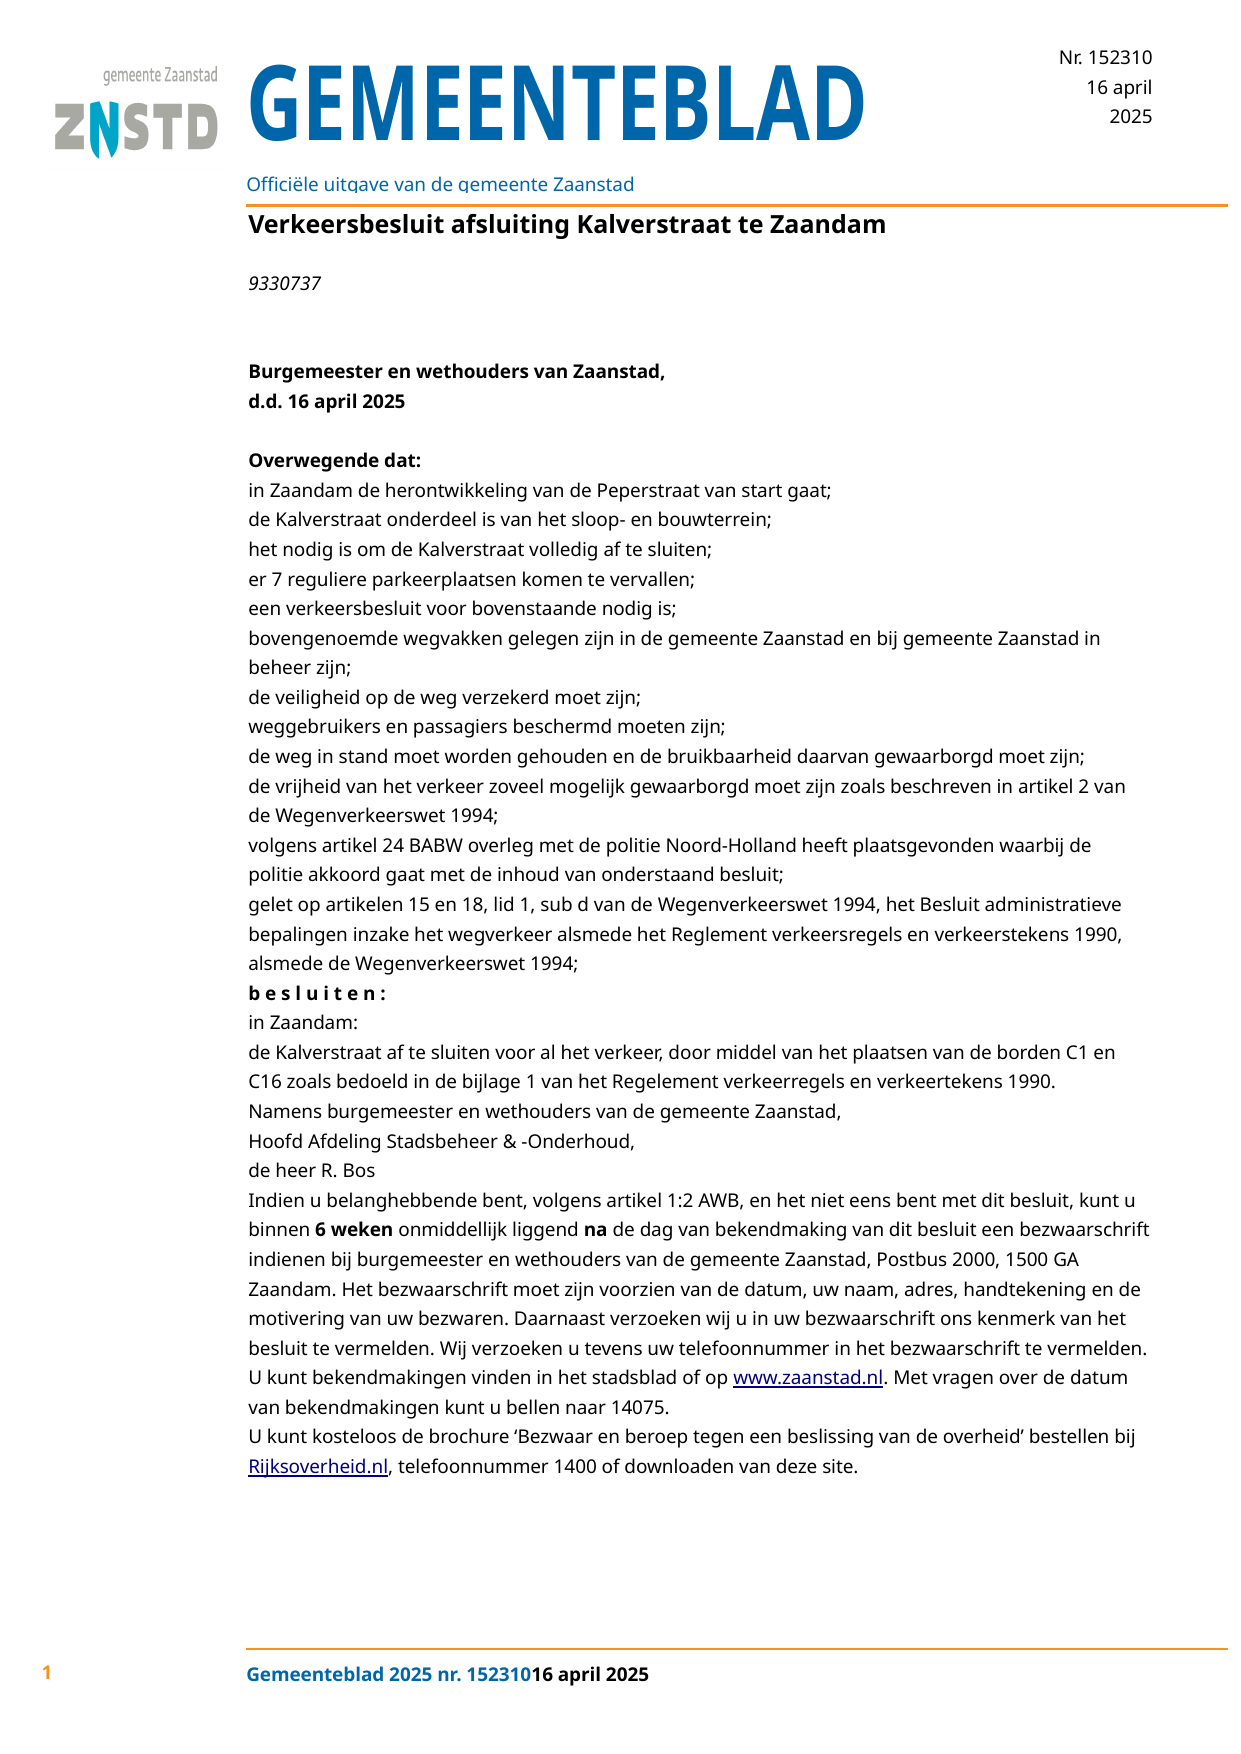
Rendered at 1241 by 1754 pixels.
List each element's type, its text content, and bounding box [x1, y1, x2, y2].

text in Zaandam de herontwikkeling van de Peperstraat van start gaat; [248, 477, 1152, 503]
picture [41, 47, 231, 172]
text de veiligheid op de weg verzekerd moet zijn; [248, 684, 1152, 710]
text b e s l u i t e n : [248, 980, 1152, 1006]
text de Kalverstraat af te sluiten voor al het verkeer, door middel van het plaatsen van de borden C1 en C16 zoals bedoeld in de bijlage 1 van het Regelement verkeerregels en verkeertekens 1990. [248, 1039, 1152, 1094]
text er 7 reguliere parkeerplaatsen komen te vervallen; [248, 566, 1152, 592]
text volgens artikel 24 BABW overleg met de politie Noord-Holland heeft plaatsgevonden waarbij de politie akkoord gaat met de inhoud van onderstaand besluit; [248, 832, 1152, 887]
text de heer R. Bos [248, 1157, 1152, 1183]
text de weg in stand moet worden gehouden en de bruikbaarheid daarvan gewaarborgd moet zijn; [248, 743, 1152, 769]
text Indien u belanghebbende bent, volgens artikel 1:2 AWB, en het niet eens bent met dit besluit, kunt u binnen 6 weken onmiddellijk liggend na de dag van bekendmaking van dit besluit een bezwaarschrift indienen bij burgemeester en wethouders van de gemeente Zaanstad, Postbus 2000, 1500 GA Zaandam. Het bezwaarschrift moet zijn voorzien van de datum, uw naam, adres, handtekening en de motivering van uw bezwaren. Daarnaast verzoeken wij u in uw bezwaarschrift ons kenmerk van het besluit te vermelden. Wij verzoeken u tevens uw telefoonnummer in het bezwaarschrift te vermelden. U kunt bekendmakingen vinden in het stadsblad of op www.zaanstad.nl. Met vragen over de datum van bekendmakingen kunt u bellen naar 14075. [248, 1187, 1152, 1420]
text Overwegende dat: [248, 447, 1152, 473]
text een verkeersbesluit voor bovenstaande nodig is; [248, 595, 1152, 621]
text U kunt kosteloos de brochure ‘Bezwaar en beroep tegen een beslissing van de overheid’ bestellen bij Rijksoverheid.nl, telefoonnummer 1400 of downloaden van deze site. [248, 1424, 1152, 1479]
text 9330737 [248, 270, 1152, 296]
text bovengenoemde wegvakken gelegen zijn in de gemeente Zaanstad en bij gemeente Zaanstad in beheer zijn; [248, 625, 1152, 680]
text Burgemeester en wethouders van Zaanstad, [248, 359, 1152, 384]
text d.d. 16 april 2025 [248, 388, 1152, 414]
text de Kalverstraat onderdeel is van het sloop- en bouwterrein; [248, 507, 1152, 532]
text weggebruikers en passagiers beschermd moeten zijn; [248, 714, 1152, 739]
text de vrijheid van het verkeer zoveel mogelijk gewaarborgd moet zijn zoals beschreven in artikel 2 van de Wegenverkeerswet 1994; [248, 773, 1152, 828]
text gelet op artikelen 15 en 18, lid 1, sub d van de Wegenverkeerswet 1994, het Besluit administratieve bepalingen inzake het wegverkeer alsmede het Reglement verkeersregels en verkeerstekens 1990, alsmede de Wegenverkeerswet 1994; [248, 891, 1152, 976]
text Hoofd Afdeling Stadsbeheer & -Onderhoud, [248, 1128, 1152, 1154]
text het nodig is om de Kalverstraat volledig af te sluiten; [248, 536, 1152, 562]
text Verkeersbesluit afsluiting Kalverstraat te Zaandam [248, 207, 1152, 241]
text in Zaandam: [248, 1009, 1152, 1035]
text Namens burgemeester en wethouders van de gemeente Zaanstad, [248, 1098, 1152, 1124]
